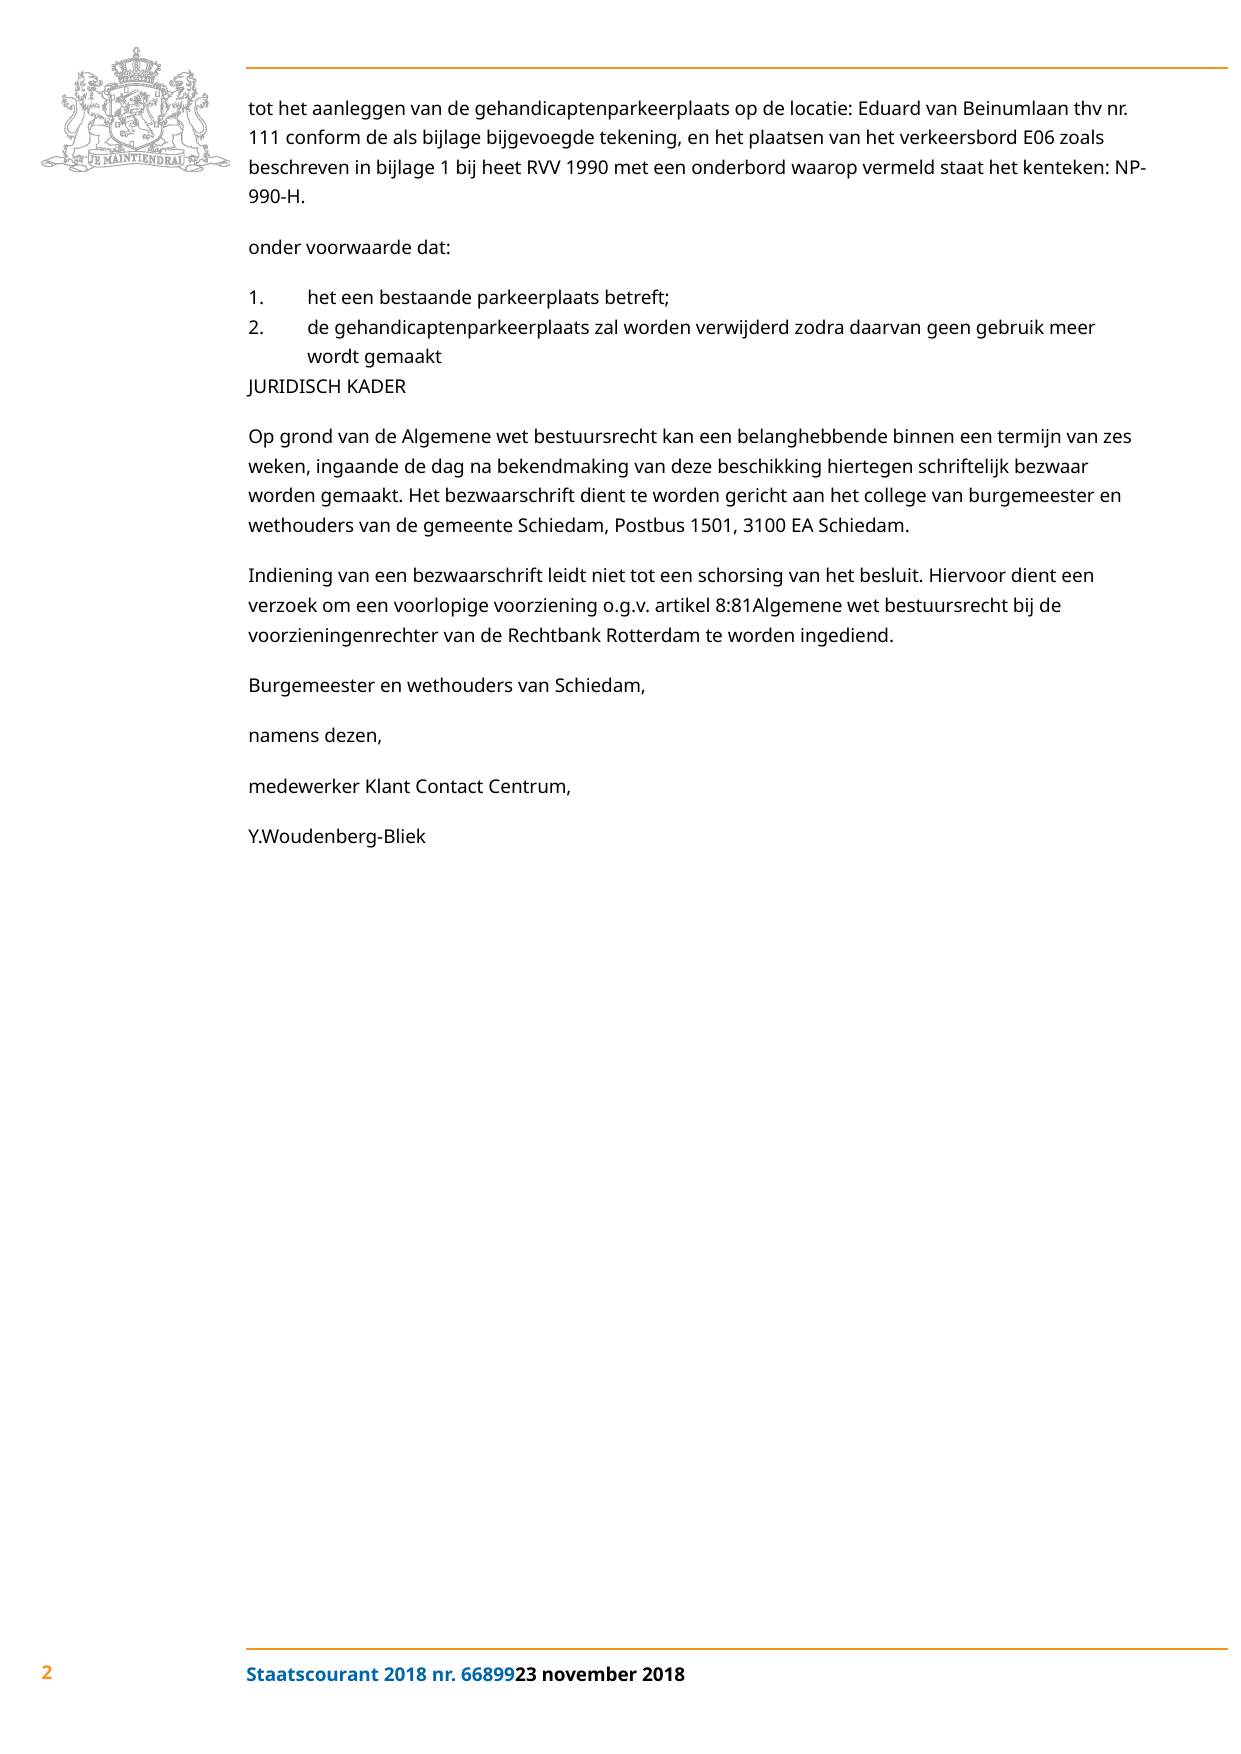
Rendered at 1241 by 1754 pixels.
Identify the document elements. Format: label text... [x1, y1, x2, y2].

list het een bestaande parkeerplaats betreft; [248, 284, 1152, 310]
text tot het aanleggen van de gehandicaptenparkeerplaats op de locatie: Eduard van Beinumlaan thv nr. 111 conform de als bijlage bijgevoegde tekening, en het plaatsen van het verkeersbord E06 zoals beschreven in bijlage 1 bij heet RVV 1990 met een onderbord waarop vermeld staat het kenteken: NP-990-H. [248, 95, 1152, 209]
picture [41, 47, 231, 172]
text JURIDISCH KADER [248, 373, 1152, 399]
text Op grond van de Algemene wet bestuursrecht kan een belanghebbende binnen een termijn van zes weken, ingaande de dag na bekendmaking van deze beschikking hiertegen schriftelijk bezwaar worden gemaakt. Het bezwaarschrift dient te worden gericht aan het college van burgemeester en wethouders van de gemeente Schiedam, Postbus 1501, 3100 EA Schiedam. [248, 423, 1152, 538]
text medewerker Klant Contact Centrum, [248, 773, 1152, 799]
text Y.Woudenberg-Bliek [248, 823, 1152, 849]
text Burgemeester en wethouders van Schiedam, [248, 672, 1152, 698]
text namens dezen, [248, 723, 1152, 748]
text Indiening van een bezwaarschrift leidt niet tot een schorsing van het besluit. Hiervoor dient een verzoek om een voorlopige voorziening o.g.v. artikel 8:81Algemene wet bestuursrecht bij de voorzieningenrechter van de Rechtbank Rotterdam te worden ingediend. [248, 563, 1152, 648]
list de gehandicaptenparkeerplaats zal worden verwijderd zodra daarvan geen gebruik meer wordt gemaakt [248, 314, 1152, 369]
text onder voorwaarde dat: [248, 234, 1152, 260]
